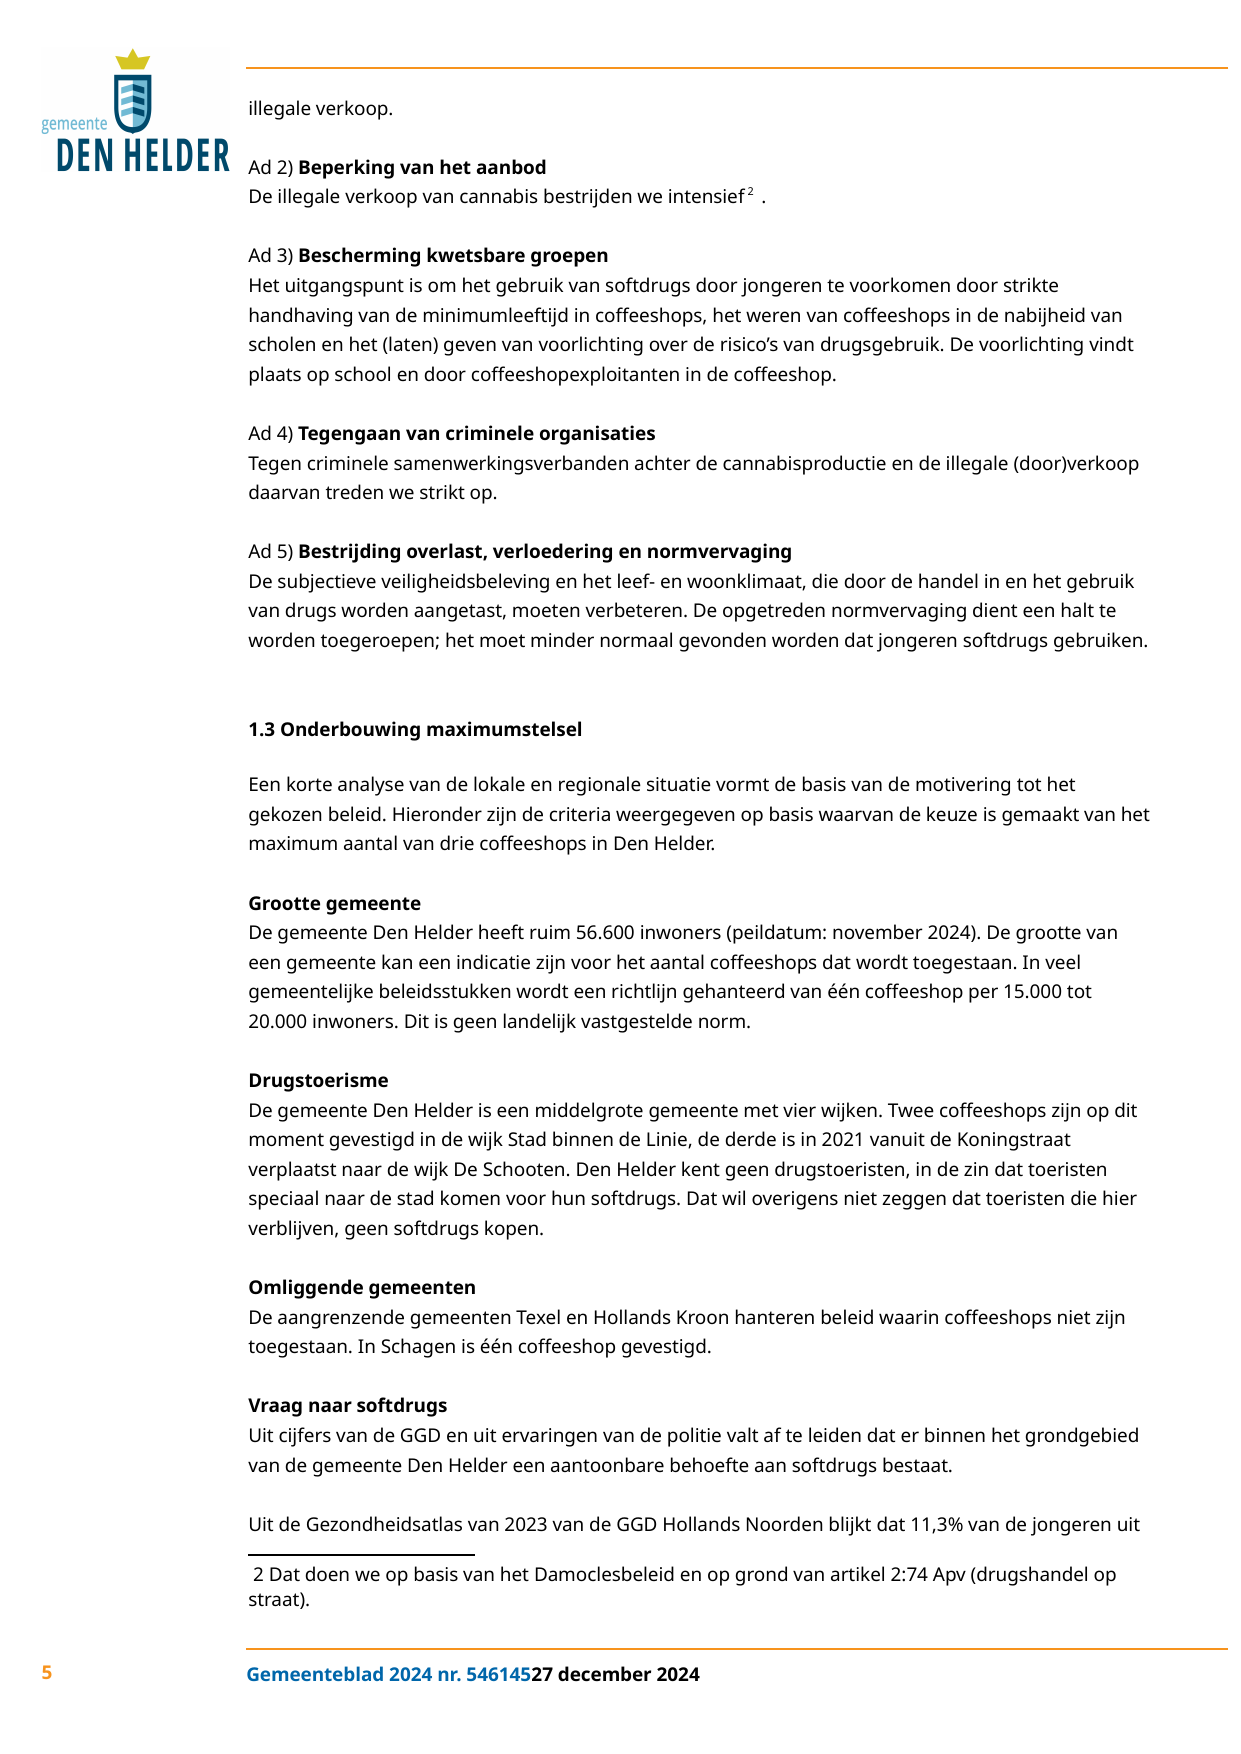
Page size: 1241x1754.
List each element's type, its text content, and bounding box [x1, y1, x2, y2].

text 1.3 Onderbouwing maximumstelsel [248, 716, 1152, 742]
text Ad 5) Bestrijding overlast, verloedering en normvervaging [248, 538, 1152, 564]
text Omliggende gemeenten [248, 1274, 1152, 1300]
text Grootte gemeente [248, 890, 1152, 915]
text Uit cijfers van de GGD en uit ervaringen van de politie valt af te leiden dat er binnen het grondgebied van de gemeente Den Helder een aantoonbare behoefte aan softdrugs bestaat. [248, 1422, 1152, 1477]
text De gemeente Den Helder is een middelgrote gemeente met vier wijken. Twee coffeeshops zijn op dit moment gevestigd in de wijk Stad binnen de Linie, de derde is in 2021 vanuit de Koningstraat verplaatst naar de wijk De Schooten. Den Helder kent geen drugstoeristen, in de zin dat toeristen speciaal naar de stad komen voor hun softdrugs. Dat wil overigens niet zeggen dat toeristen die hier verblijven, geen softdrugs kopen. [248, 1097, 1152, 1241]
text De aangrenzende gemeenten Texel en Hollands Kroon hanteren beleid waarin coffeeshops niet zijn toegestaan. In Schagen is één coffeeshop gevestigd. [248, 1304, 1152, 1359]
text Ad 3) Bescherming kwetsbare groepen [248, 243, 1152, 268]
text Dat doen we op basis van het Damoclesbeleid en op grond van artikel 2:74 Apv (drugshandel op straat). [248, 1561, 1152, 1612]
text Een korte analyse van de lokale en regionale situatie vormt de basis van de motivering tot het gekozen beleid. Hieronder zijn de criteria weergegeven op basis waarvan de keuze is gemaakt van het maximum aantal van drie coffeeshops in Den Helder. [248, 771, 1152, 856]
text Ad 4) Tegengaan van criminele organisaties [248, 420, 1152, 446]
picture [220, 160, 224, 172]
picture [130, 157, 135, 172]
text De illegale verkoop van cannabis bestrijden we intensief . [248, 183, 1152, 209]
text Het uitgangspunt is om het gebruik van softdrugs door jongeren te voorkomen door strikte handhaving van de minimumleeftijd in coffeeshops, het weren van coffeeshops in de nabijheid van scholen en het (laten) geven van voorlichting over de risico’s van drugsgebruik. De voorlichting vindt plaats op school en door coffeeshopexploitanten in de coffeeshop. [248, 272, 1152, 387]
text De gemeente Den Helder heeft ruim 56.600 inwoners (peildatum: november 2024). De grootte van een gemeente kan een indicatie zijn voor het aantal coffeeshops dat wordt toegestaan. In veel gemeentelijke beleidsstukken wordt een richtlijn gehanteerd van één coffeeshop per 15.000 tot 20.000 inwoners. Dit is geen landelijk vastgestelde norm. [248, 919, 1152, 1034]
picture [41, 47, 231, 172]
text Drugstoerisme [248, 1067, 1152, 1093]
text illegale verkoop. [248, 95, 1152, 121]
text Uit de Gezondheidsatlas van 2023 van de GGD Hollands Noorden blijkt dat 11,3% van de jongeren uit [248, 1511, 1152, 1537]
picture [182, 144, 187, 165]
picture [100, 154, 106, 172]
text Ad 2) Beperking van het aanbod [248, 154, 1152, 180]
picture [63, 144, 68, 165]
text Vraag naar softdrugs [248, 1393, 1152, 1418]
text De subjectieve veiligheidsbeleving en het leef- en woonklimaat, die door de handel in en het gebruik van drugs worden aangetast, moeten verbeteren. De opgetreden normvervaging dient een halt te worden toegeroepen; het moet minder normaal gevonden worden dat jongeren softdrugs gebruiken. [248, 568, 1152, 653]
text Tegen criminele samenwerkingsverbanden achter de cannabisproductie en de illegale (door)verkoop daarvan treden we strikt op. [248, 450, 1152, 505]
